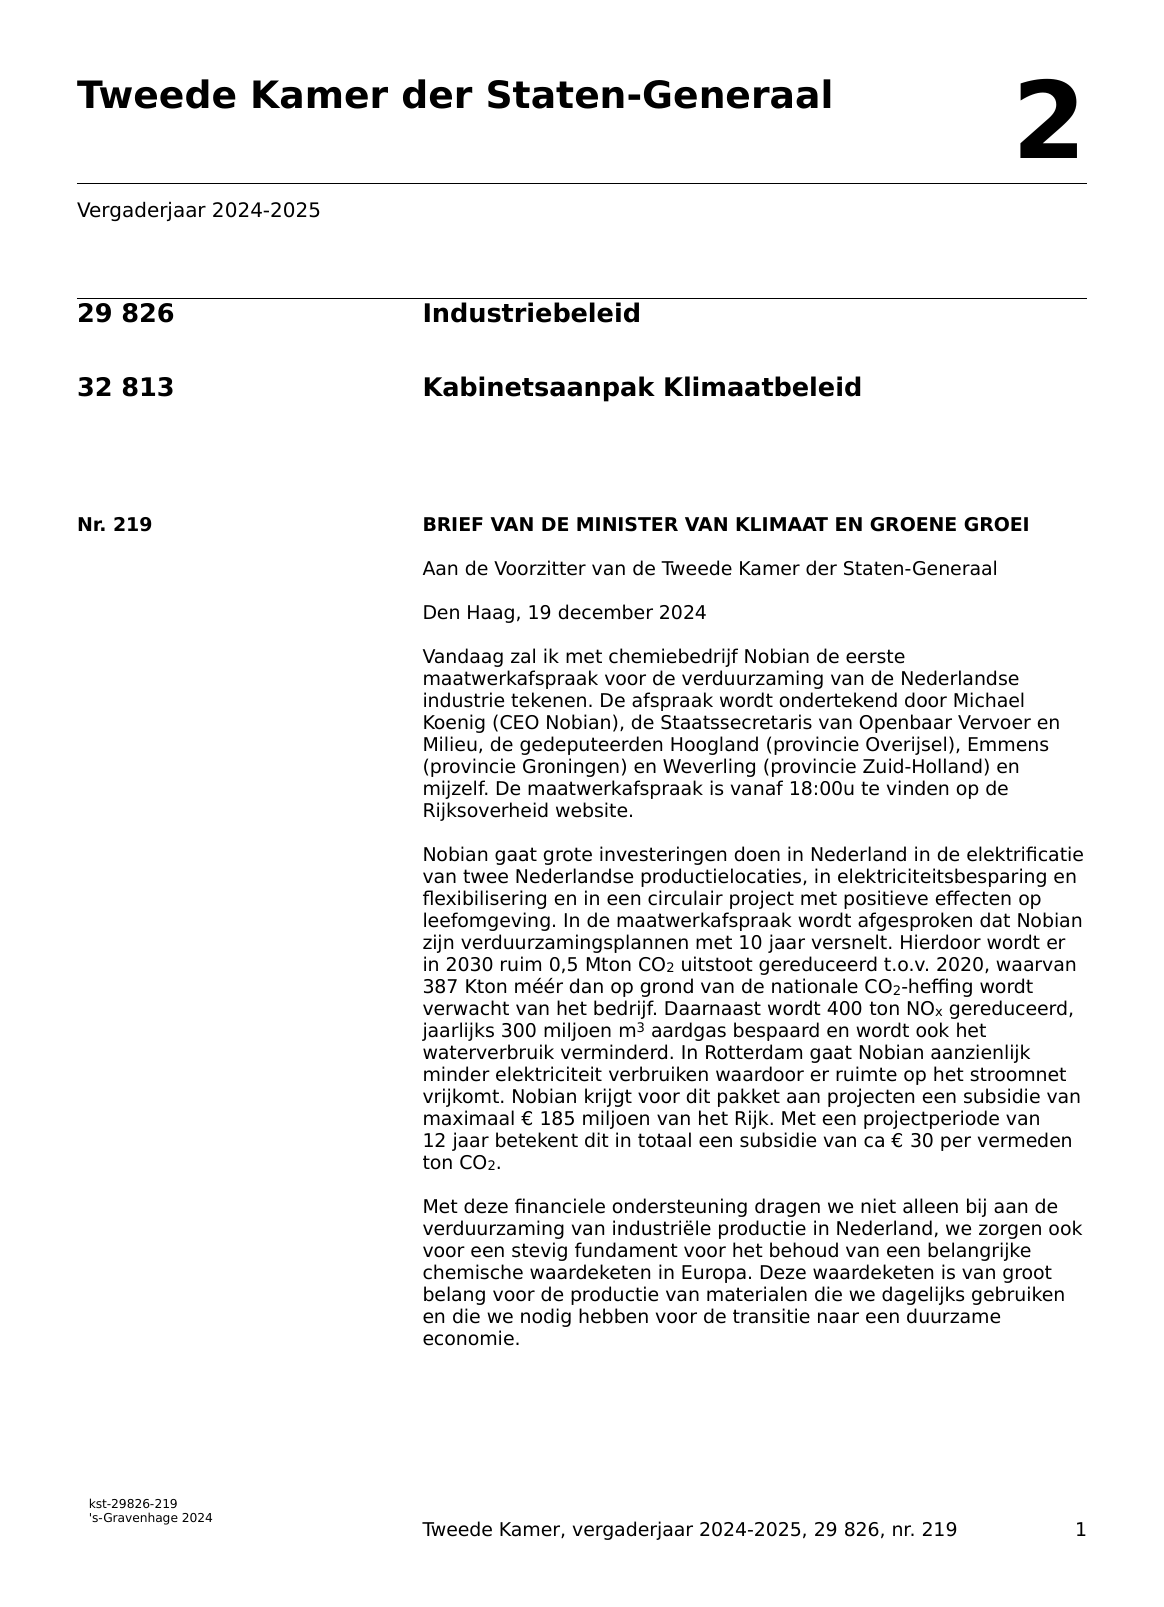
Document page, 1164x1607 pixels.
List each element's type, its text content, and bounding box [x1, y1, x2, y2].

text 's-Gravenhage 2024 [88, 1511, 323, 1525]
table_header Tweede Kamer der Staten-Generaal [77, 59, 886, 183]
text Aan de Voorzitter van de Tweede Kamer der Staten-Generaal [422, 558, 1087, 580]
subtitle 32 813 Kabinetsaanpak Klimaatbeleid [77, 373, 1087, 403]
text Met deze financiele ondersteuning dragen we niet alleen bij aan de verduurzaming van industriële productie in Nederland, we zorgen ook voor een stevig fundament voor het behoud van een belangrijke chemische waardeketen in Europa. Deze waardeketen is van groot belang voor de productie van materialen die we dagelijks gebruiken en die we nodig hebben voor de transitie naar een duurzame economie. [422, 1196, 1087, 1350]
text Vandaag zal ik met chemiebedrijf Nobian de eerste maatwerkafspraak voor de verduurzaming van de Nederlandse industrie tekenen. De afspraak wordt ondertekend door Michael Koenig (CEO Nobian), de Staatssecretaris van Openbaar Vervoer en Milieu, de gedeputeerden Hoogland (provincie Overijsel), Emmens (provincie Groningen) en Weverling (provincie Zuid-Holland) en mijzelf. De maatwerkafspraak is vanaf 18:00u te vinden op de Rijksoverheid website. [422, 646, 1087, 822]
subtitle 29 826 Industriebeleid [77, 299, 1087, 329]
table_cell Vergaderjaar 2024-2025 [77, 184, 1087, 298]
subtitle Nr. 219 BRIEF VAN DE MINISTER VAN KLIMAAT EN GROENE GROEI [77, 514, 1087, 536]
text Den Haag, 19 december 2024 [422, 602, 1087, 624]
table_header 2 [886, 59, 1087, 183]
text kst-29826-219 [88, 1497, 323, 1511]
text Nobian gaat grote investeringen doen in Nederland in de elektrificatie van twee Nederlandse productielocaties, in elektriciteitsbesparing en flexibilisering en in een circulair project met positieve effecten op leefomgeving. In de maatwerkafspraak wordt afgesproken dat Nobian zijn verduurzamingsplannen met 10 jaar versnelt. Hierdoor wordt er in 2030 ruim 0,5 Mton CO2 uitstoot gereduceerd t.o.v. 2020, waarvan 387 Kton méér dan op grond van de nationale CO2-heffing wordt verwacht van het bedrijf. Daarnaast wordt 400 ton NOx gereduceerd, jaarlijks 300 miljoen m3 aardgas bespaard en wordt ook het waterverbruik verminderd. In Rotterdam gaat Nobian aanzienlijk minder elektriciteit verbruiken waardoor er ruimte op het stroomnet vrijkomt. Nobian krijgt voor dit pakket aan projecten een subsidie van maximaal € 185 miljoen van het Rijk. Met een projectperiode van 12 jaar betekent dit in totaal een subsidie van ca € 30 per vermeden ton CO2. [422, 844, 1087, 1174]
